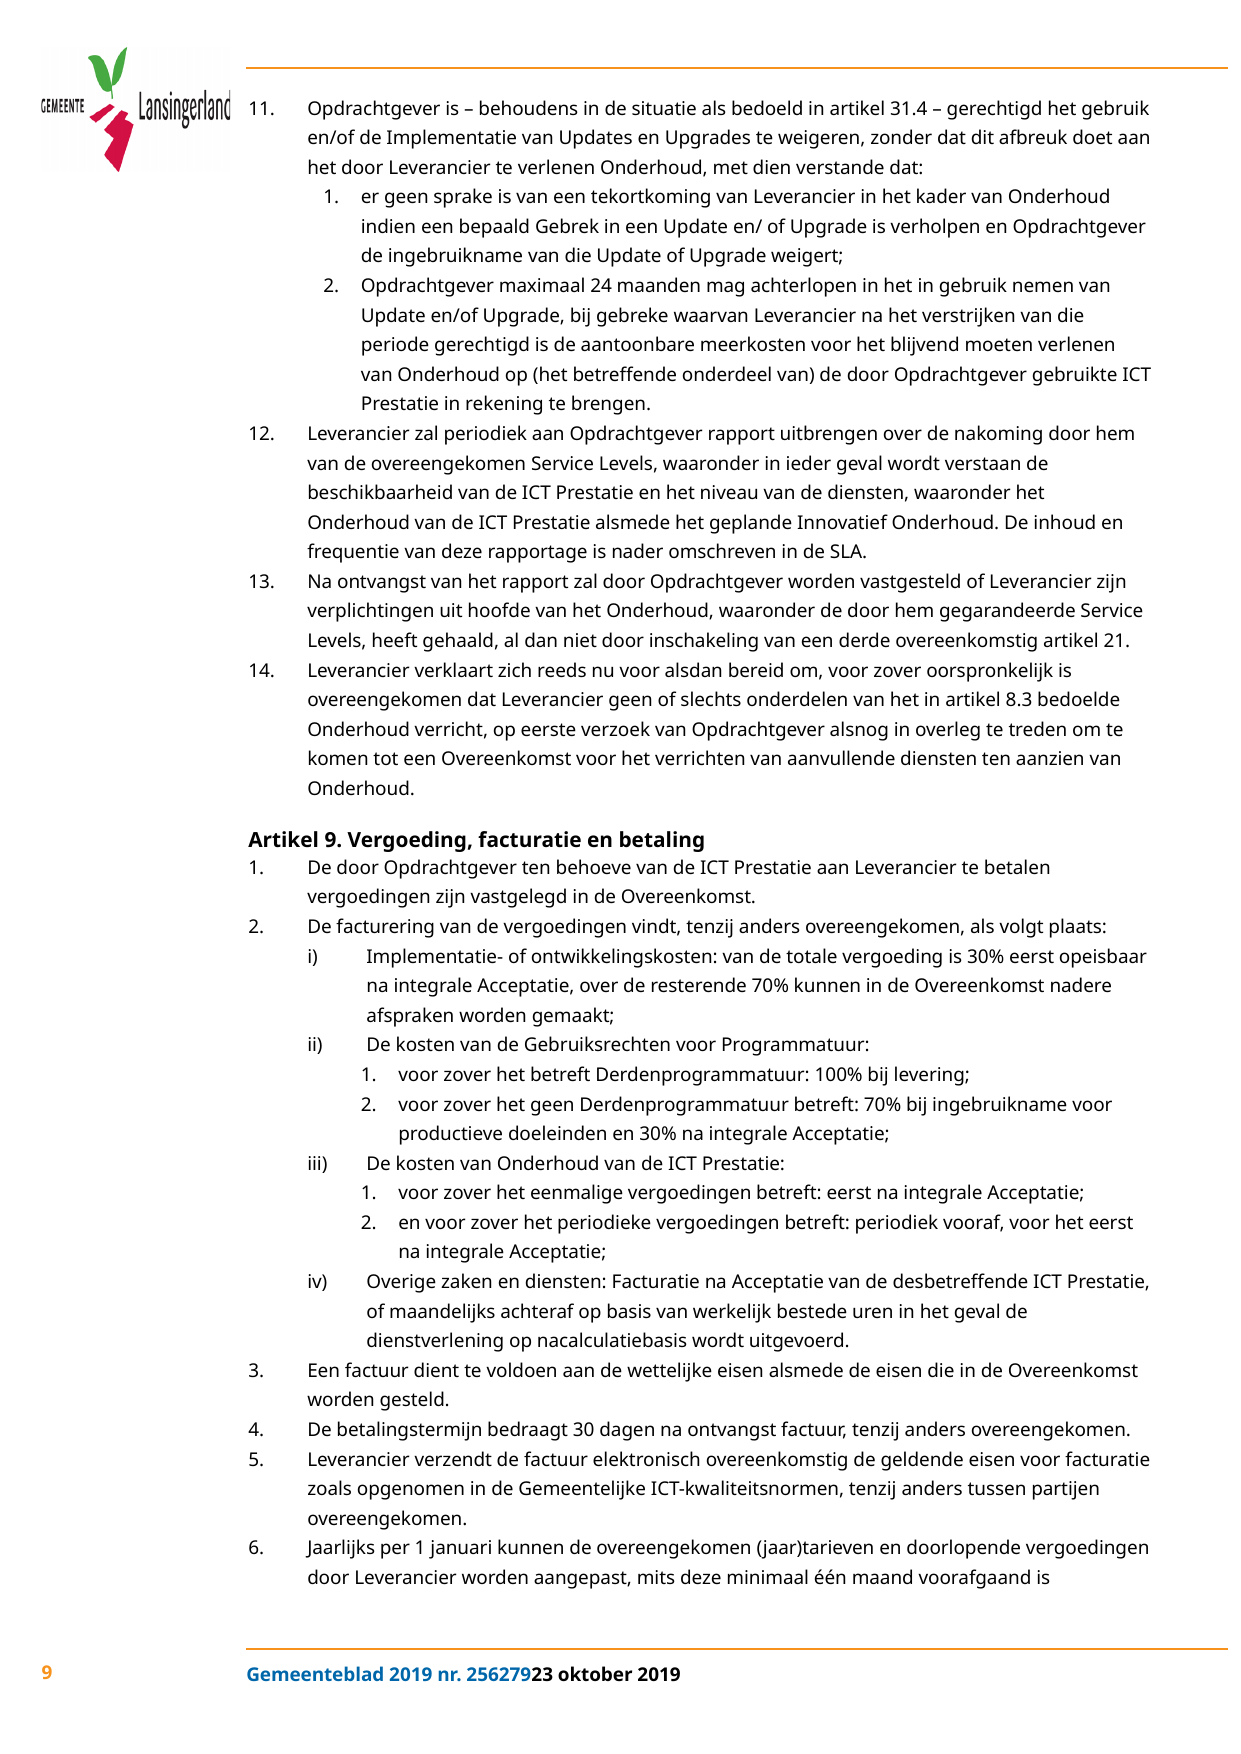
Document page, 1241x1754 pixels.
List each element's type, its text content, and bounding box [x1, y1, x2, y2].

list er geen sprake is van een tekortkoming van Leverancier in het kader van Onderhoud indien een bepaald Gebrek in een Update en/ of Upgrade is verholpen en Opdrachtgever de ingebruikname van die Update of Upgrade weigert; [323, 183, 1152, 268]
list De door Opdrachtgever ten behoeve van de ICT Prestatie aan Leverancier te betalen vergoedingen zijn vastgelegd in de Overeenkomst. [248, 854, 1152, 909]
list en voor zover het periodieke vergoedingen betreft: periodiek vooraf, voor het eerst na integrale Acceptatie; [361, 1209, 1152, 1264]
list De kosten van Onderhoud van de ICT Prestatie: [307, 1150, 1152, 1176]
list Jaarlijks per 1 januari kunnen de overeengekomen (jaar)tarieven en doorlopende vergoedingen door Leverancier worden aangepast, mits deze minimaal één maand voorafgaand is [248, 1534, 1152, 1590]
list Na ontvangst van het rapport zal door Opdrachtgever worden vastgesteld of Leverancier zijn verplichtingen uit hoofde van het Onderhoud, waaronder de door hem gegarandeerde Service Levels, heeft gehaald, al dan niet door inschakeling van een derde overeenkomstig artikel 21. [248, 568, 1152, 653]
picture [41, 47, 231, 172]
list Opdrachtgever maximaal 24 maanden mag achterlopen in het in gebruik nemen van Update en/of Upgrade, bij gebreke waarvan Leverancier na het verstrijken van die periode gerechtigd is de aantoonbare meerkosten voor het blijvend moeten verlenen van Onderhoud op (het betreffende onderdeel van) de door Opdrachtgever gebruikte ICT Prestatie in rekening te brengen. [323, 272, 1152, 416]
list Implementatie- of ontwikkelingskosten: van de totale vergoeding is 30% eerst opeisbaar na integrale Acceptatie, over de resterende 70% kunnen in de Overeenkomst nadere afspraken worden gemaakt; [307, 943, 1152, 1028]
text Artikel 9. Vergoeding, facturatie en betaling [248, 826, 1152, 854]
list Een factuur dient te voldoen aan de wettelijke eisen alsmede de eisen die in de Overeenkomst worden gesteld. [248, 1357, 1152, 1412]
list Leverancier verklaart zich reeds nu voor alsdan bereid om, voor zover oorspronkelijk is overeengekomen dat Leverancier geen of slechts onderdelen van het in artikel 8.3 bedoelde Onderhoud verricht, op eerste verzoek van Opdrachtgever alsnog in overleg te treden om te komen tot een Overeenkomst voor het verrichten van aanvullende diensten ten aanzien van Onderhoud. [248, 657, 1152, 801]
list voor zover het eenmalige vergoedingen betreft: eerst na integrale Acceptatie; [361, 1179, 1152, 1205]
list Leverancier verzendt de factuur elektronisch overeenkomstig de geldende eisen voor facturatie zoals opgenomen in de Gemeentelijke ICT-kwaliteitsnormen, tenzij anders tussen partijen overeengekomen. [248, 1446, 1152, 1531]
list De kosten van de Gebruiksrechten voor Programmatuur: [307, 1032, 1152, 1057]
list De facturering van de vergoedingen vindt, tenzij anders overeengekomen, als volgt plaats: [248, 913, 1152, 939]
list Opdrachtgever is – behoudens in de situatie als bedoeld in artikel 31.4 – gerechtigd het gebruik en/of de Implementatie van Updates en Upgrades te weigeren, zonder dat dit afbreuk doet aan het door Leverancier te verlenen Onderhoud, met dien verstande dat: [248, 95, 1152, 180]
list voor zover het betreft Derdenprogrammatuur: 100% bij levering; [361, 1061, 1152, 1087]
list Leverancier zal periodiek aan Opdrachtgever rapport uitbrengen over de nakoming door hem van de overeengekomen Service Levels, waaronder in ieder geval wordt verstaan de beschikbaarheid van de ICT Prestatie en het niveau van de diensten, waaronder het Onderhoud van de ICT Prestatie alsmede het geplande Innovatief Onderhoud. De inhoud en frequentie van deze rapportage is nader omschreven in de SLA. [248, 420, 1152, 564]
list Overige zaken en diensten: Facturatie na Acceptatie van de desbetreffende ICT Prestatie, of maandelijks achteraf op basis van werkelijk bestede uren in het geval de dienstverlening op nacalculatiebasis wordt uitgevoerd. [307, 1268, 1152, 1353]
list voor zover het geen Derdenprogrammatuur betreft: 70% bij ingebruikname voor productieve doeleinden en 30% na integrale Acceptatie; [361, 1091, 1152, 1146]
list De betalingstermijn bedraagt 30 dagen na ontvangst factuur, tenzij anders overeengekomen. [248, 1416, 1152, 1442]
